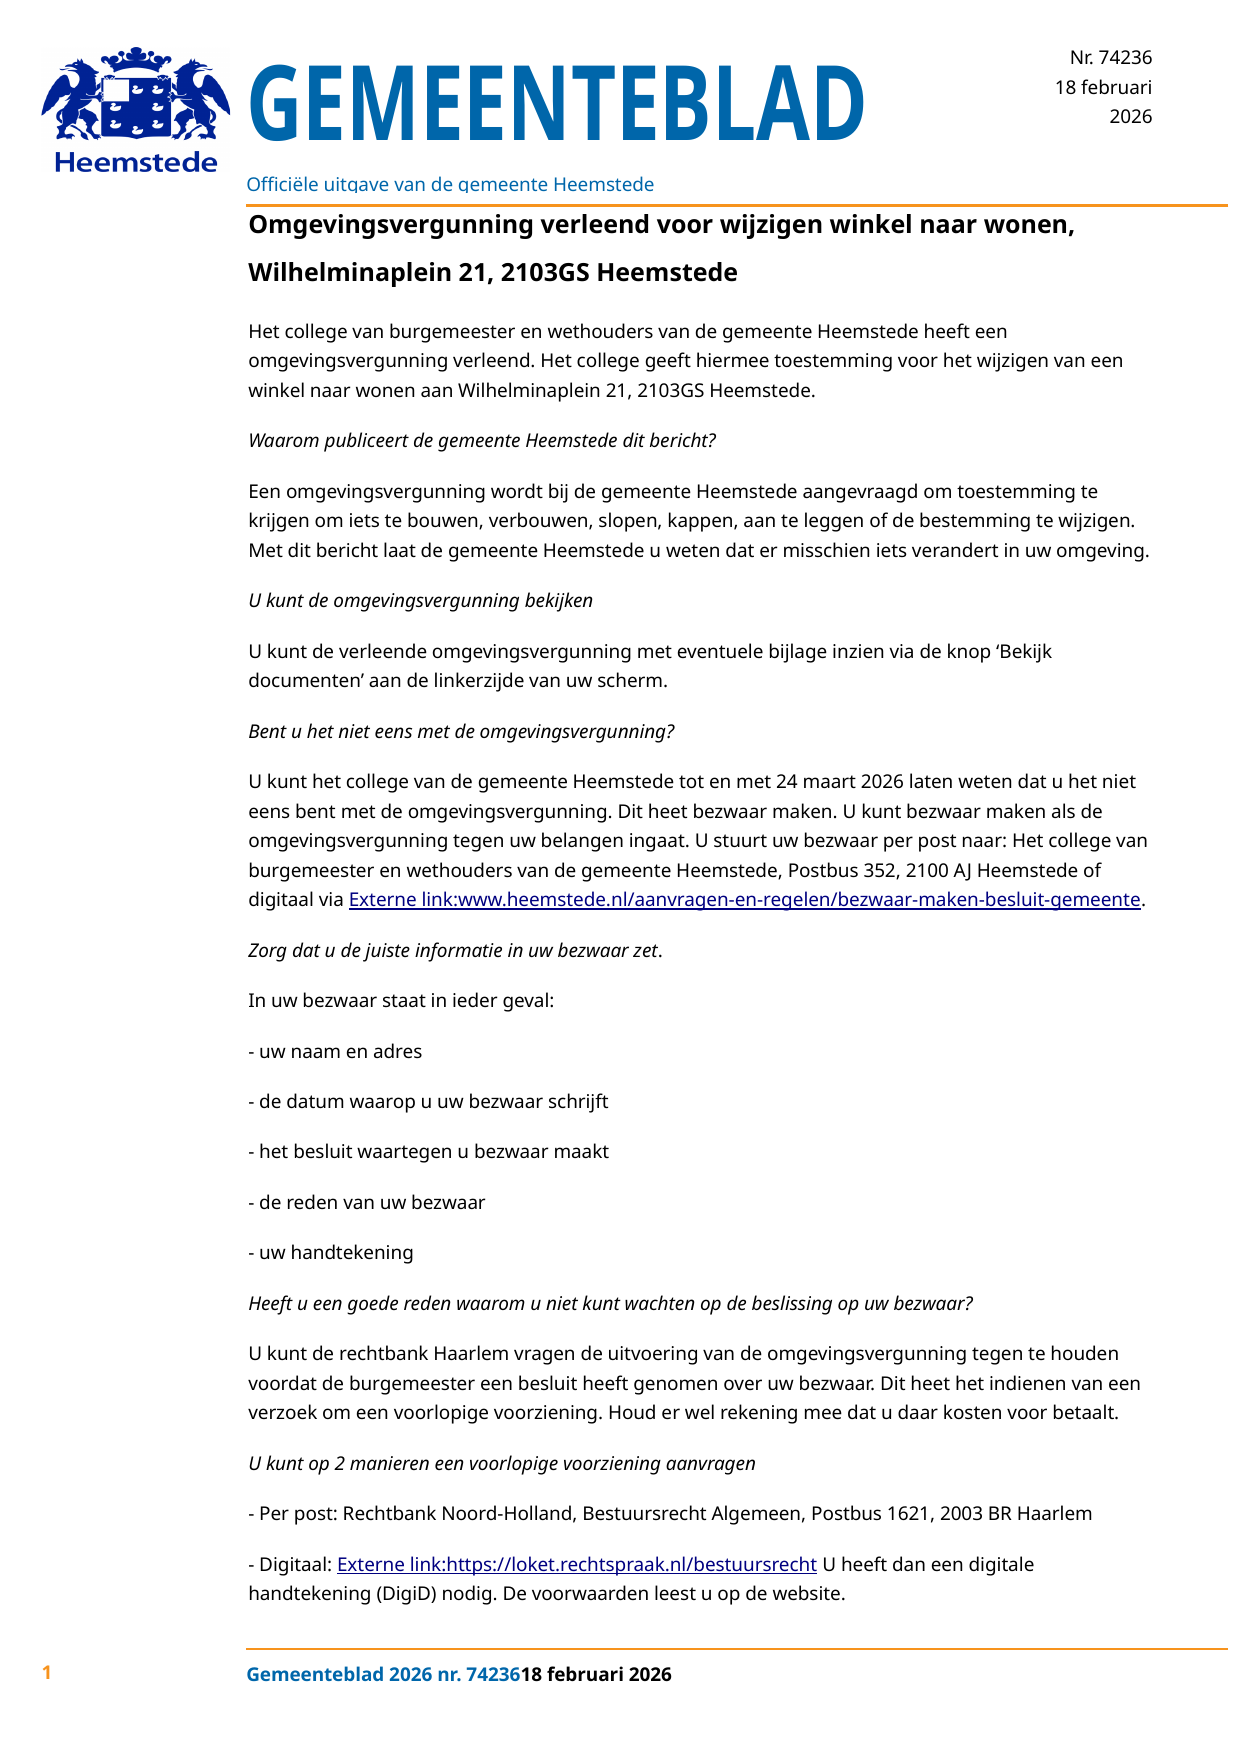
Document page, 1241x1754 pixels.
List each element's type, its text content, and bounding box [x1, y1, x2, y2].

picture [41, 47, 231, 172]
text - het besluit waartegen u bezwaar maakt [248, 1139, 1152, 1164]
text - Per post: Rechtbank Noord-Holland, Bestuursrecht Algemeen, Postbus 1621, 2003 BR Haarlem [248, 1500, 1152, 1526]
text U kunt de omgevingsvergunning bekijken [248, 587, 1152, 613]
text Heeft u een goede reden waarom u niet kunt wachten op de beslissing op uw bezwaar? [248, 1290, 1152, 1316]
text Waarom publiceert de gemeente Heemstede dit bericht? [248, 427, 1152, 453]
text - Digitaal: Externe link:https://loket.rechtspraak.nl/bestuursrecht U heeft dan een digitale handtekening (DigiD) nodig. De voorwaarden leest u op de website. [248, 1551, 1152, 1606]
text U kunt op 2 manieren een voorlopige voorziening aanvragen [248, 1450, 1152, 1476]
text Omgevingsvergunning verleend voor wijzigen winkel naar wonen, Wilhelminaplein 21, 2103GS Heemstede [248, 207, 1152, 288]
text - uw naam en adres [248, 1038, 1152, 1064]
text Zorg dat u de juiste informatie in uw bezwaar zet. [248, 937, 1152, 963]
text U kunt de rechtbank Haarlem vragen de uitvoering van de omgevingsvergunning tegen te houden voordat de burgemeester een besluit heeft genomen over uw bezwaar. Dit heet het indienen van een verzoek om een voorlopige voorziening. Houd er wel rekening mee dat u daar kosten voor betaalt. [248, 1340, 1152, 1425]
text - de reden van uw bezwaar [248, 1189, 1152, 1215]
text Het college van burgemeester en wethouders van de gemeente Heemstede heeft een omgevingsvergunning verleend. Het college geeft hiermee toestemming voor het wijzigen van een winkel naar wonen aan Wilhelminaplein 21, 2103GS Heemstede. [248, 318, 1152, 403]
text Een omgevingsvergunning wordt bij de gemeente Heemstede aangevraagd om toestemming te krijgen om iets te bouwen, verbouwen, slopen, kappen, aan te leggen of de bestemming te wijzigen. Met dit bericht laat de gemeente Heemstede u weten dat er misschien iets verandert in uw omgeving. [248, 478, 1152, 563]
text - uw handtekening [248, 1239, 1152, 1265]
text U kunt de verleende omgevingsvergunning met eventuele bijlage inzien via de knop ‘Bekijk documenten’ aan de linkerzijde van uw scherm. [248, 638, 1152, 693]
text Bent u het niet eens met de omgevingsvergunning? [248, 718, 1152, 744]
text - de datum waarop u uw bezwaar schrijft [248, 1088, 1152, 1114]
text U kunt het college van de gemeente Heemstede tot en met 24 maart 2026 laten weten dat u het niet eens bent met de omgevingsvergunning. Dit heet bezwaar maken. U kunt bezwaar maken als de omgevingsvergunning tegen uw belangen ingaat. U stuurt uw bezwaar per post naar: Het college van burgemeester en wethouders van de gemeente Heemstede, Postbus 352, 2100 AJ Heemstede of digitaal via Externe link:www.heemstede.nl/aanvragen-en-regelen/bezwaar-maken-besluit-gemeente. [248, 768, 1152, 912]
text In uw bezwaar staat in ieder geval: [248, 987, 1152, 1013]
